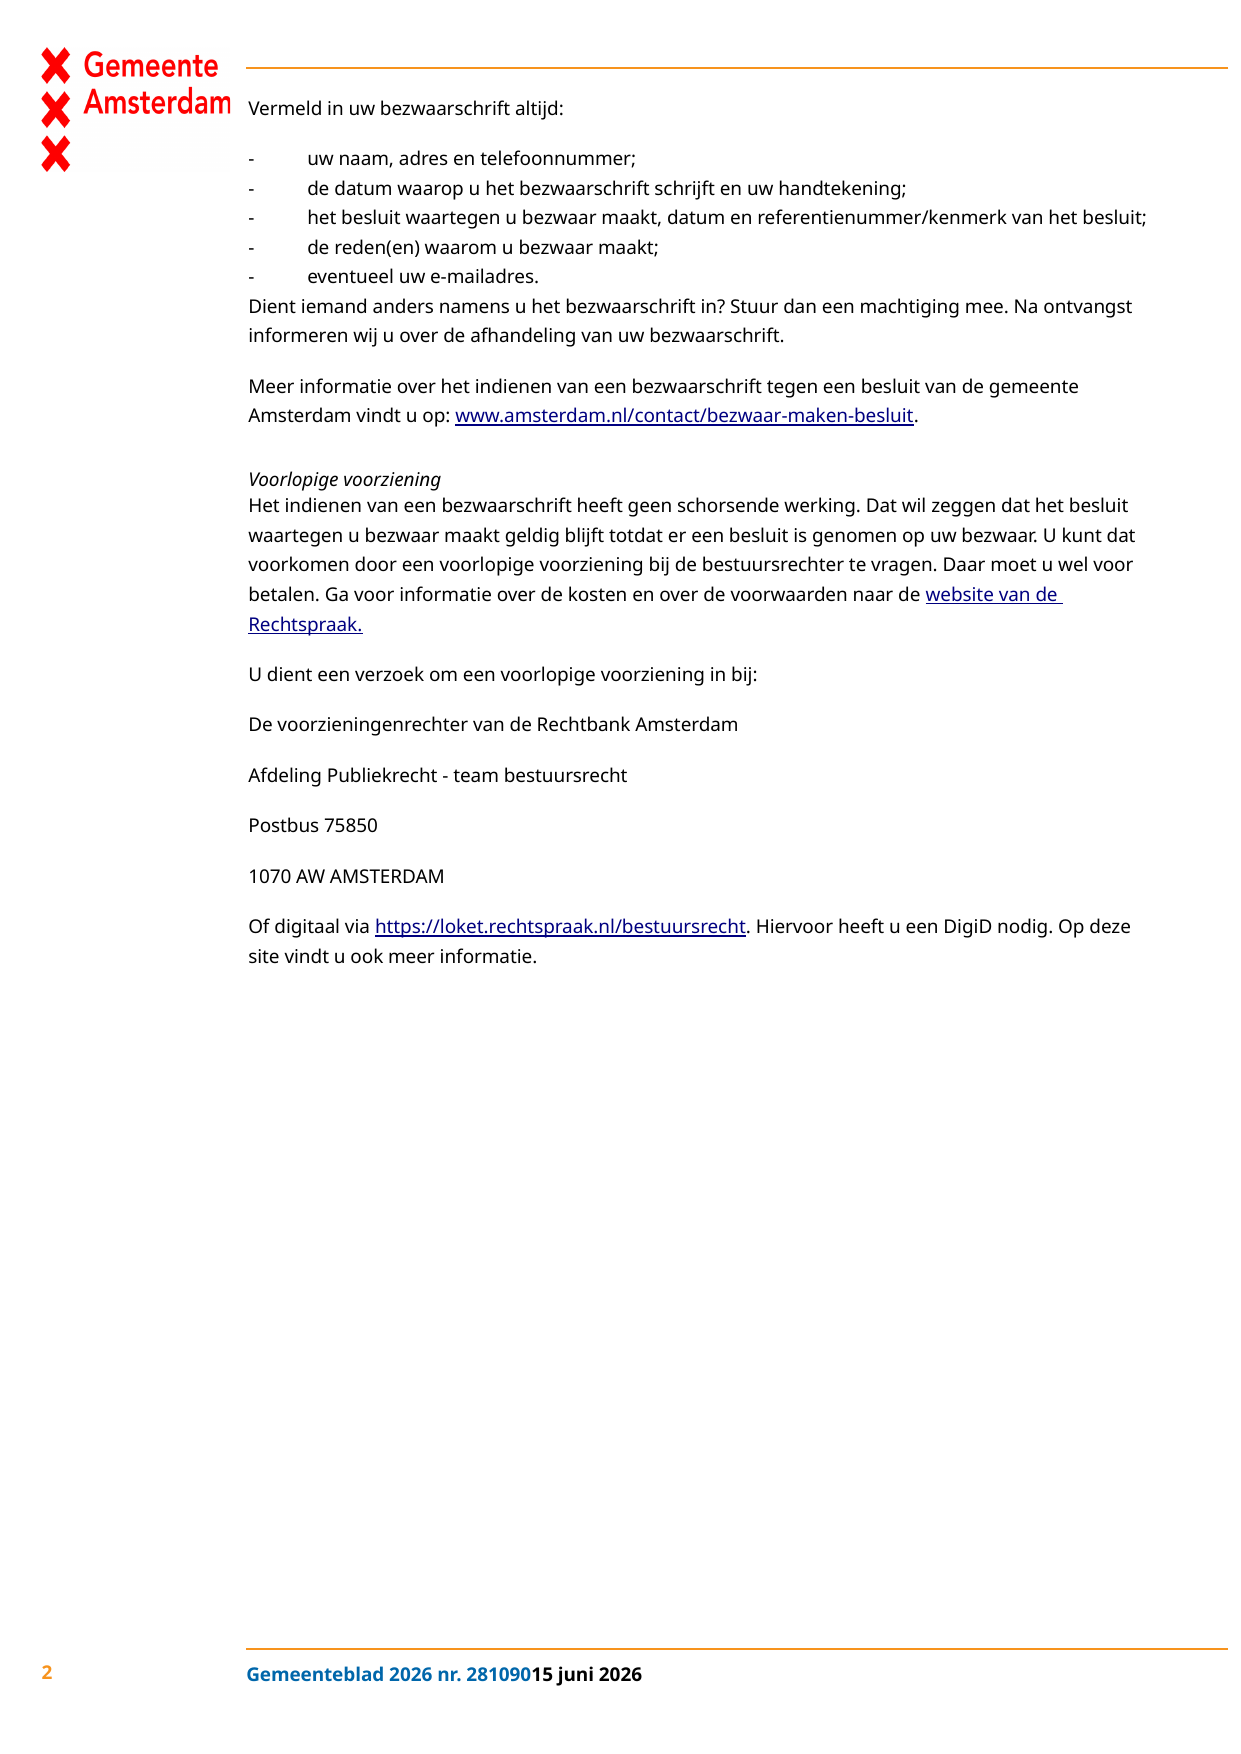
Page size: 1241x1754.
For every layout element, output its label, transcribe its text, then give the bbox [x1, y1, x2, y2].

list eventueel uw e-mailadres. [248, 263, 1152, 289]
list de datum waarop u het bezwaarschrift schrijft en uw handtekening; [248, 175, 1152, 201]
list de reden(en) waarom u bezwaar maakt; [248, 234, 1152, 260]
text Het indienen van een bezwaarschrift heeft geen schorsende werking. Dat wil zeggen dat het besluit waartegen u bezwaar maakt geldig blijft totdat er een besluit is genomen op uw bezwaar. U kunt dat voorkomen door een voorlopige voorziening bij de bestuursrechter te vragen. Daar moet u wel voor betalen. Ga voor informatie over de kosten en over de voorwaarden naar de website van de Rechtspraak. [248, 492, 1152, 636]
text Of digitaal via https://loket.rechtspraak.nl/bestuursrecht. Hiervoor heeft u een DigiD nodig. Op deze site vindt u ook meer informatie. [248, 913, 1152, 968]
text Vermeld in uw bezwaarschrift altijd: [248, 95, 1152, 121]
picture [41, 47, 231, 172]
text Postbus 75850 [248, 812, 1152, 838]
list uw naam, adres en telefoonnummer; [248, 145, 1152, 171]
text 1070 AW AMSTERDAM [248, 863, 1152, 888]
text De voorzieningenrechter van de Rechtbank Amsterdam [248, 712, 1152, 737]
text Meer informatie over het indienen van een bezwaarschrift tegen een besluit van de gemeente Amsterdam vindt u op: www.amsterdam.nl/contact/bezwaar-maken-besluit. [248, 373, 1152, 428]
text Voorlopige voorziening [248, 467, 1152, 492]
text Dient iemand anders namens u het bezwaarschrift in? Stuur dan een machtiging mee. Na ontvangst informeren wij u over de afhandeling van uw bezwaarschrift. [248, 293, 1152, 348]
text Afdeling Publiekrecht - team bestuursrecht [248, 762, 1152, 788]
text U dient een verzoek om een voorlopige voorziening in bij: [248, 661, 1152, 687]
list het besluit waartegen u bezwaar maakt, datum en referentienummer/kenmerk van het besluit; [248, 204, 1152, 230]
